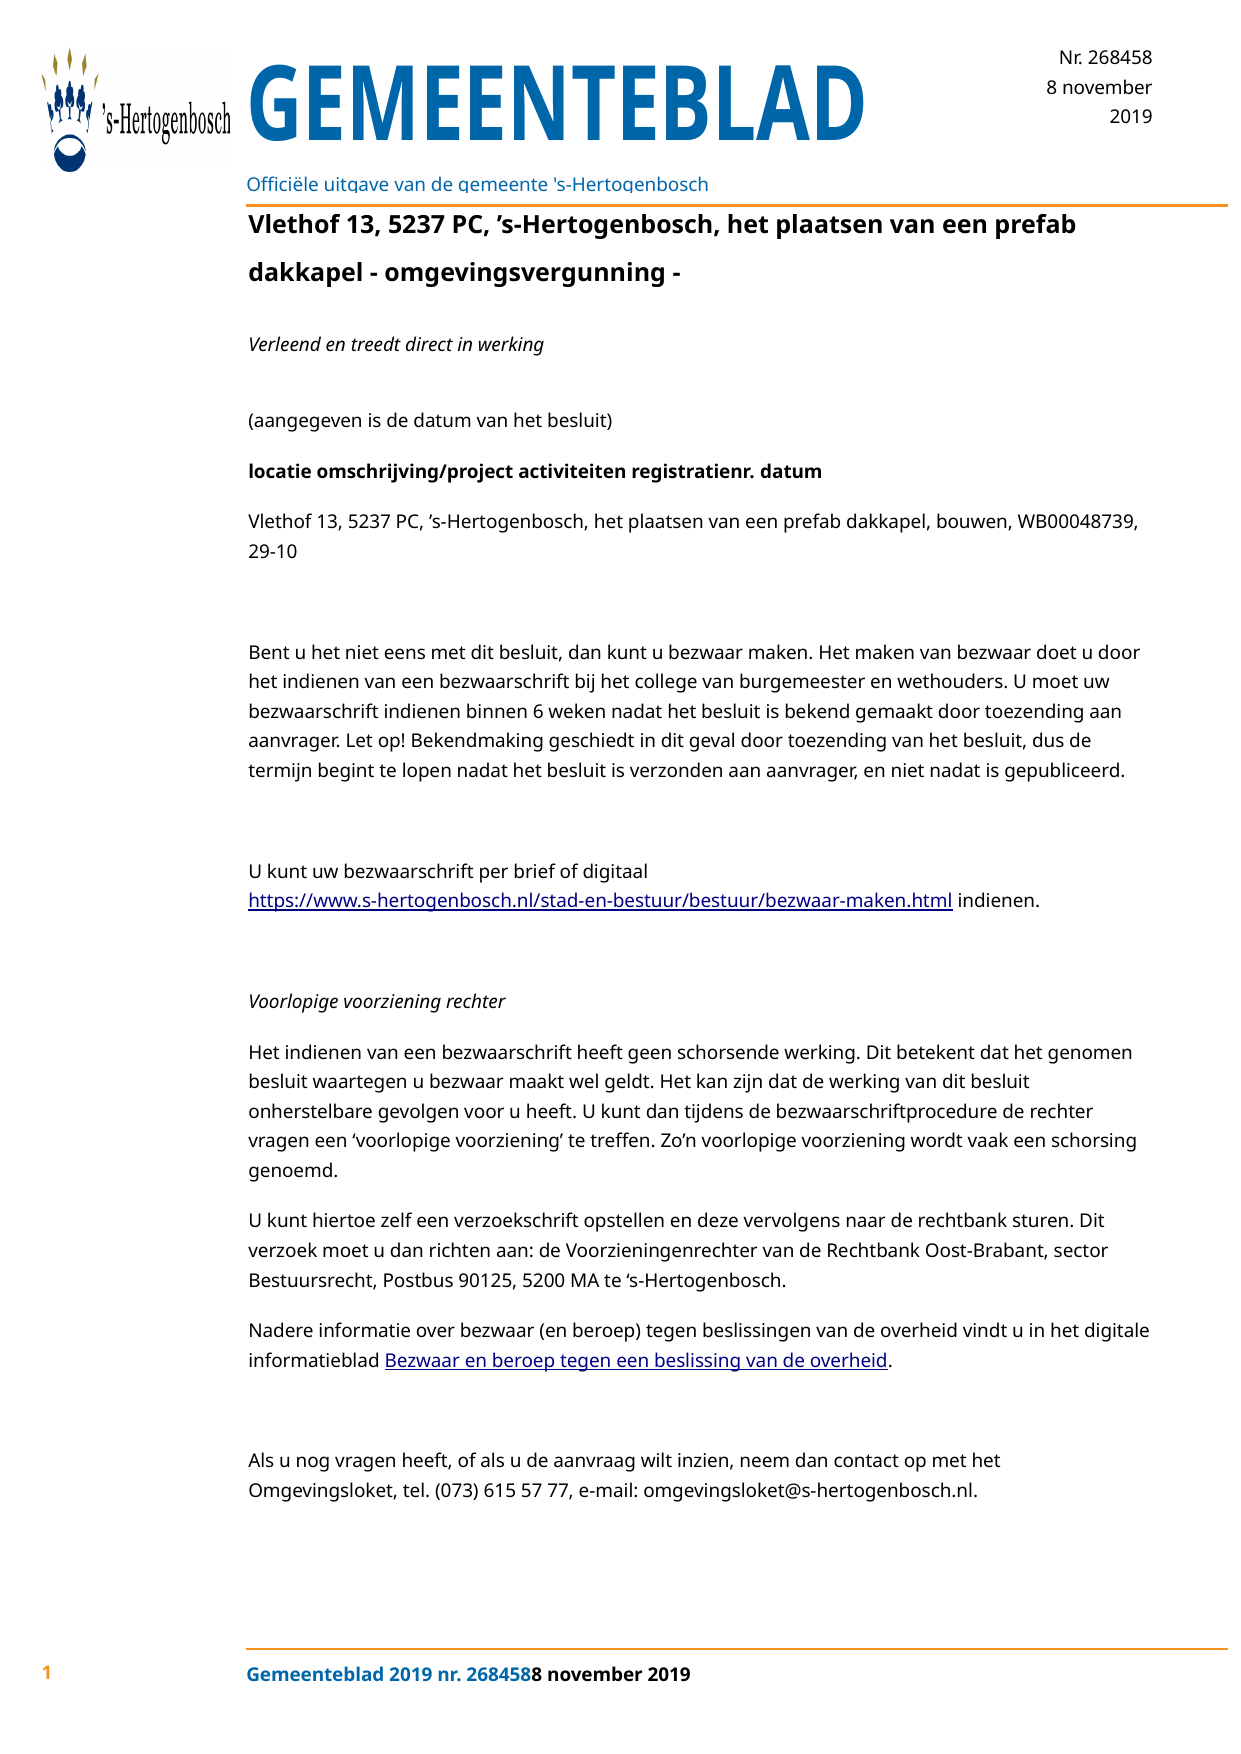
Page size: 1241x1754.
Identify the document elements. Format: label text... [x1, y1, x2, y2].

text Verleend en treedt direct in werking [248, 331, 1152, 357]
text U kunt uw bezwaarschrift per brief of digitaal https://www.s-hertogenbosch.nl/stad-en-bestuur/bestuur/bezwaar-maken.html indienen. [248, 858, 1152, 913]
text Als u nog vragen heeft, of als u de aanvraag wilt inzien, neem dan contact op met het Omgevingsloket, tel. (073) 615 57 77, e-mail: omgevingsloket@s-hertogenbosch.nl. [248, 1448, 1152, 1503]
text Vlethof 13, 5237 PC, ’s-Hertogenbosch, het plaatsen van een prefab dakkapel - omgevingsvergunning - [248, 207, 1152, 288]
text (aangegeven is de datum van het besluit) [248, 408, 1152, 433]
text Nadere informatie over bezwaar (en beroep) tegen beslissingen van de overheid vindt u in het digitale informatieblad Bezwaar en beroep tegen een beslissing van de overheid. [248, 1317, 1152, 1372]
text locatie omschrijving/project activiteiten registratienr. datum [248, 458, 1152, 484]
text U kunt hiertoe zelf een verzoekschrift opstellen en deze vervolgens naar de rechtbank sturen. Dit verzoek moet u dan richten aan: de Voorzieningenrechter van de Rechtbank Oost-Brabant, sector Bestuursrecht, Postbus 90125, 5200 MA te ‘s-Hertogenbosch. [248, 1208, 1152, 1292]
text Het indienen van een bezwaarschrift heeft geen schorsende werking. Dit betekent dat het genomen besluit waartegen u bezwaar maakt wel geldt. Het kan zijn dat de werking van dit besluit onherstelbare gevolgen voor u heeft. U kunt dan tijdens de bezwaarschriftprocedure de rechter vragen een ‘voorlopige voorziening’ te treffen. Zo’n voorlopige voorziening wordt vaak een schorsing genoemd. [248, 1039, 1152, 1183]
text Voorlopige voorziening rechter [248, 988, 1152, 1014]
text Bent u het niet eens met dit besluit, dan kunt u bezwaar maken. Het maken van bezwaar doet u door het indienen van een bezwaarschrift bij het college van burgemeester en wethouders. U moet uw bezwaarschrift indienen binnen 6 weken nadat het besluit is bekend gemaakt door toezending aan aanvrager. Let op! Bekendmaking geschiedt in dit geval door toezending van het besluit, dus de termijn begint te lopen nadat het besluit is verzonden aan aanvrager, en niet nadat is gepubliceerd. [248, 639, 1152, 783]
text Vlethof 13, 5237 PC, ’s-Hertogenbosch, het plaatsen van een prefab dakkapel, bouwen, WB00048739, 29-10 [248, 508, 1152, 564]
picture [41, 47, 231, 172]
